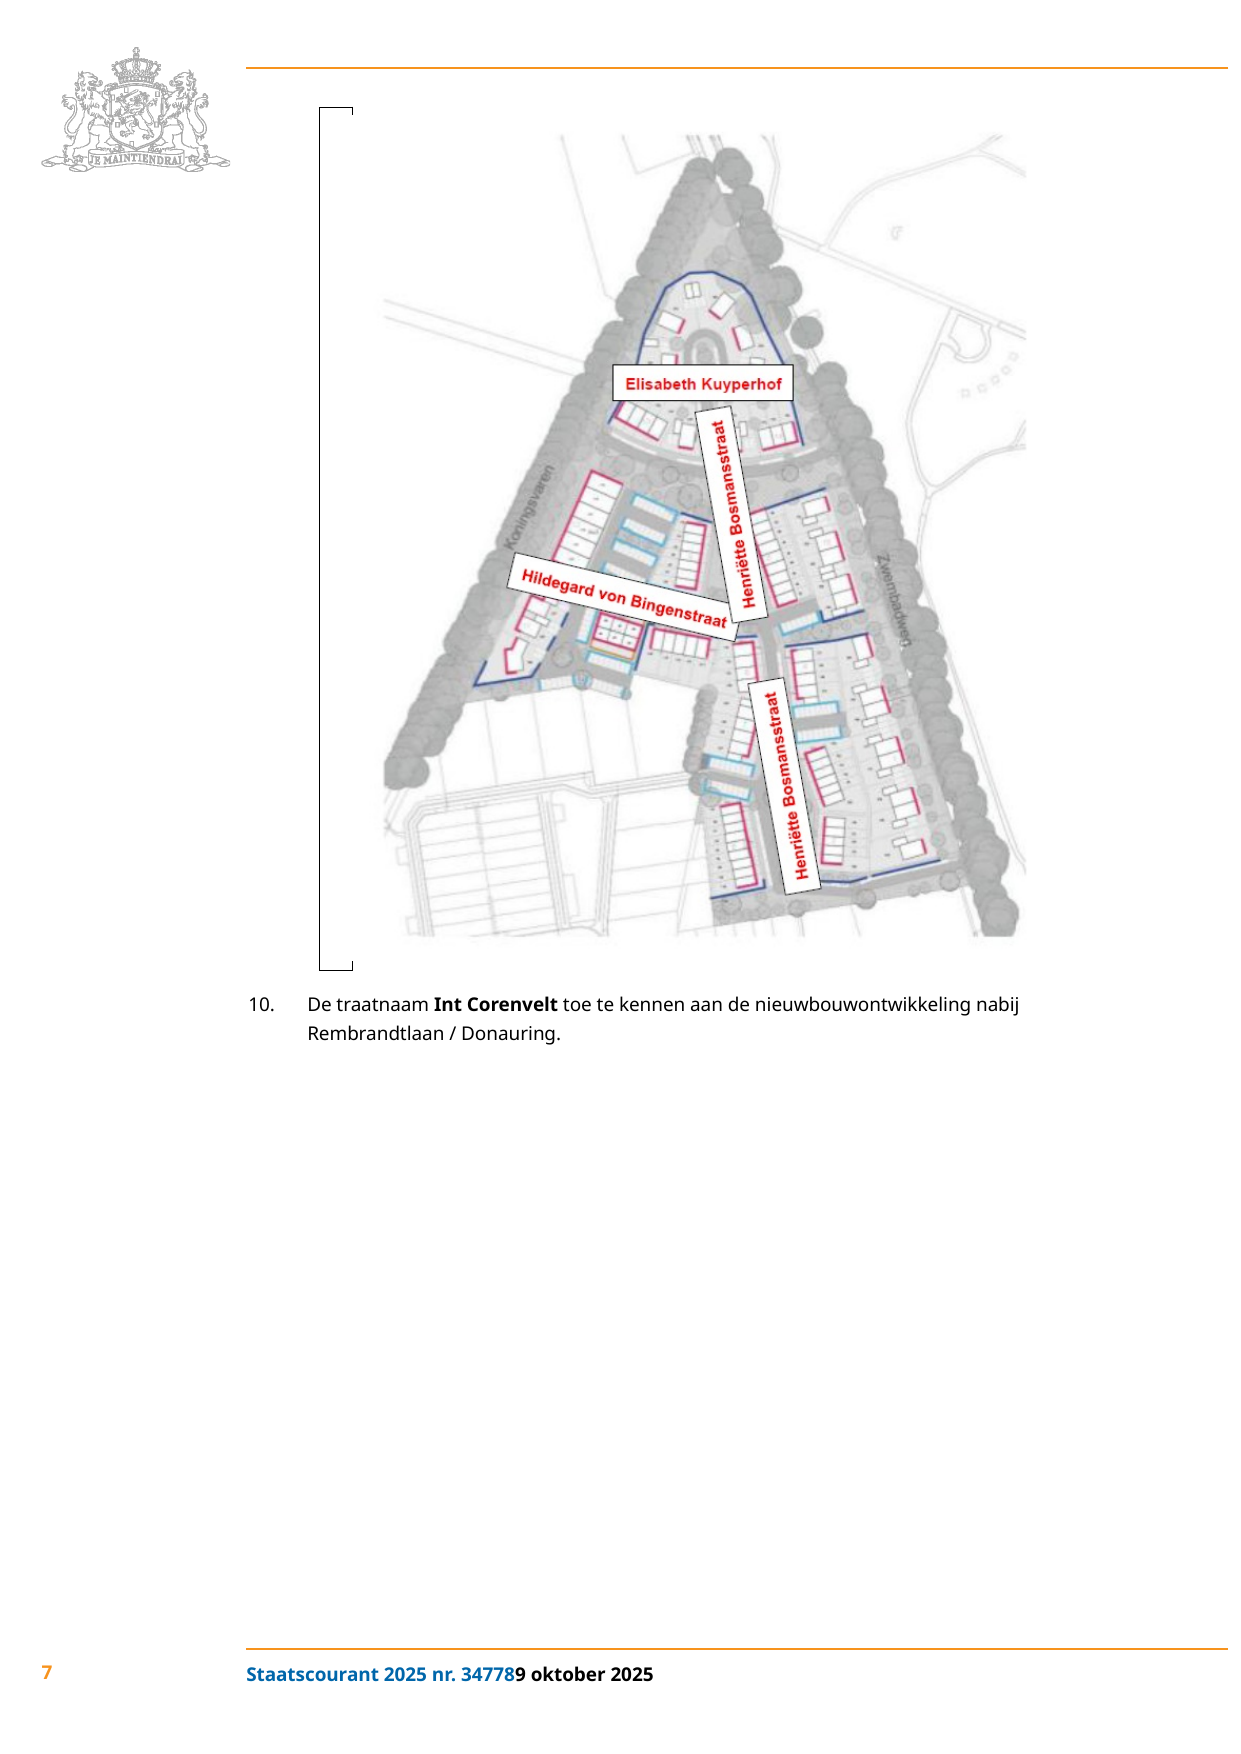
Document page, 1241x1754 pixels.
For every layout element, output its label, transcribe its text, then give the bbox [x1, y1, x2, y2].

picture [41, 47, 231, 172]
picture [327, 115, 1037, 961]
list De traatnaam Int Corenvelt toe te kennen aan de nieuwbouwontwikkeling nabij Rembrandtlaan / Donauring. [248, 991, 1152, 1046]
